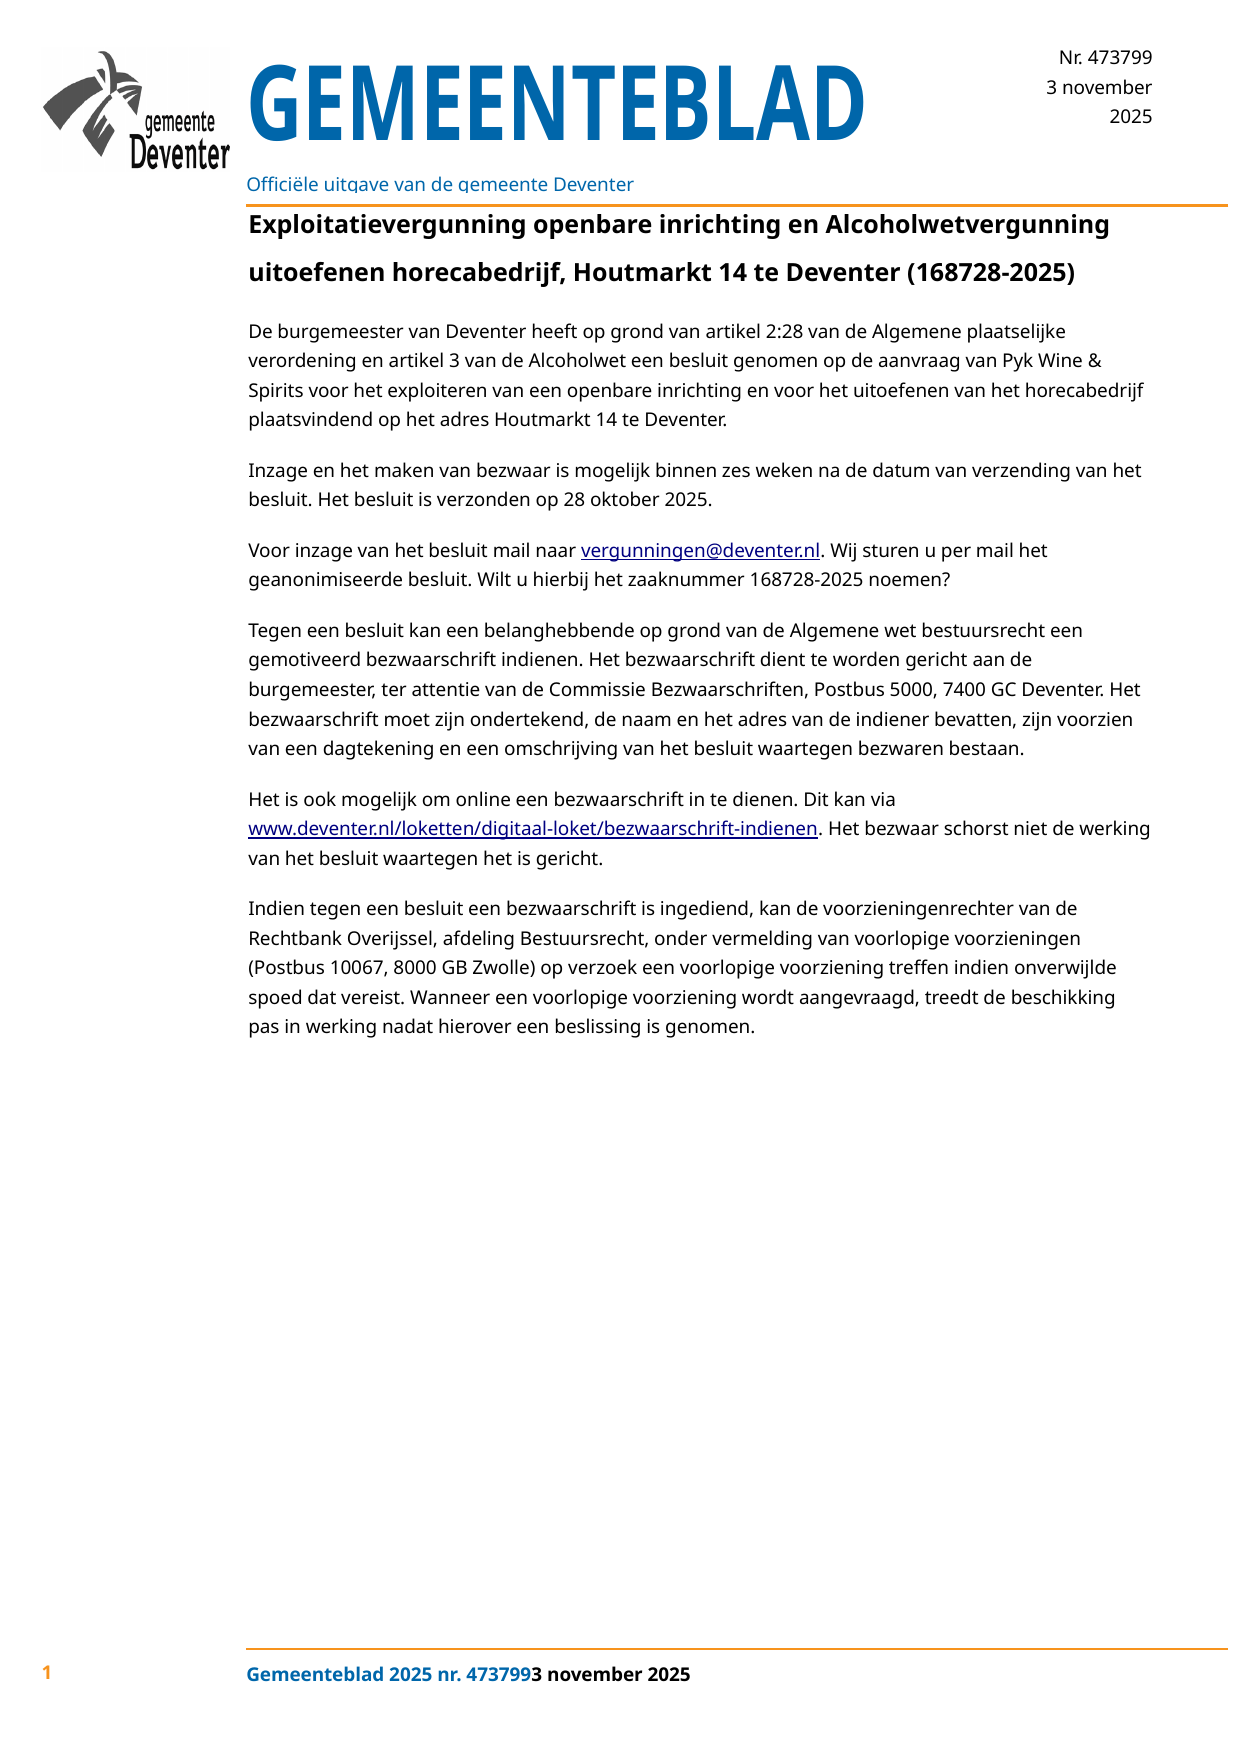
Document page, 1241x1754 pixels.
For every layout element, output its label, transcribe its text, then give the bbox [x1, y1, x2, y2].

text De burgemeester van Deventer heeft op grond van artikel 2:28 van de Algemene plaatselijke verordening en artikel 3 van de Alcoholwet een besluit genomen op de aanvraag van Pyk Wine & Spirits voor het exploiteren van een openbare inrichting en voor het uitoefenen van het horecabedrijf plaatsvindend op het adres Houtmarkt 14 te Deventer. [248, 318, 1152, 432]
text Indien tegen een besluit een bezwaarschrift is ingediend, kan de voorzieningenrechter van de Rechtbank Overijssel, afdeling Bestuursrecht, onder vermelding van voorlopige voorzieningen (Postbus 10067, 8000 GB Zwolle) op verzoek een voorlopige voorziening treffen indien onverwijlde spoed dat vereist. Wanneer een voorlopige voorziening wordt aangevraagd, treedt de beschikking pas in werking nadat hierover een beslissing is genomen. [248, 895, 1152, 1039]
text Voor inzage van het besluit mail naar vergunningen@deventer.nl. Wij sturen u per mail het geanonimiseerde besluit. Wilt u hierbij het zaaknummer 168728-2025 noemen? [248, 537, 1152, 592]
picture [41, 47, 231, 172]
text Tegen een besluit kan een belanghebbende op grond van de Algemene wet bestuursrecht een gemotiveerd bezwaarschrift indienen. Het bezwaarschrift dient te worden gericht aan de burgemeester, ter attentie van de Commissie Bezwaarschriften, Postbus 5000, 7400 GC Deventer. Het bezwaarschrift moet zijn ondertekend, de naam en het adres van de indiener bevatten, zijn voorzien van een dagtekening en een omschrijving van het besluit waartegen bezwaren bestaan. [248, 617, 1152, 761]
text Exploitatievergunning openbare inrichting en Alcoholwetvergunning uitoefenen horecabedrijf, Houtmarkt 14 te Deventer (168728-2025) [248, 207, 1152, 288]
text Inzage en het maken van bezwaar is mogelijk binnen zes weken na de datum van verzending van het besluit. Het besluit is verzonden op 28 oktober 2025. [248, 457, 1152, 512]
text Het is ook mogelijk om online een bezwaarschrift in te dienen. Dit kan via www.deventer.nl/loketten/digitaal-loket/bezwaarschrift-indienen. Het bezwaar schorst niet de werking van het besluit waartegen het is gericht. [248, 786, 1152, 871]
